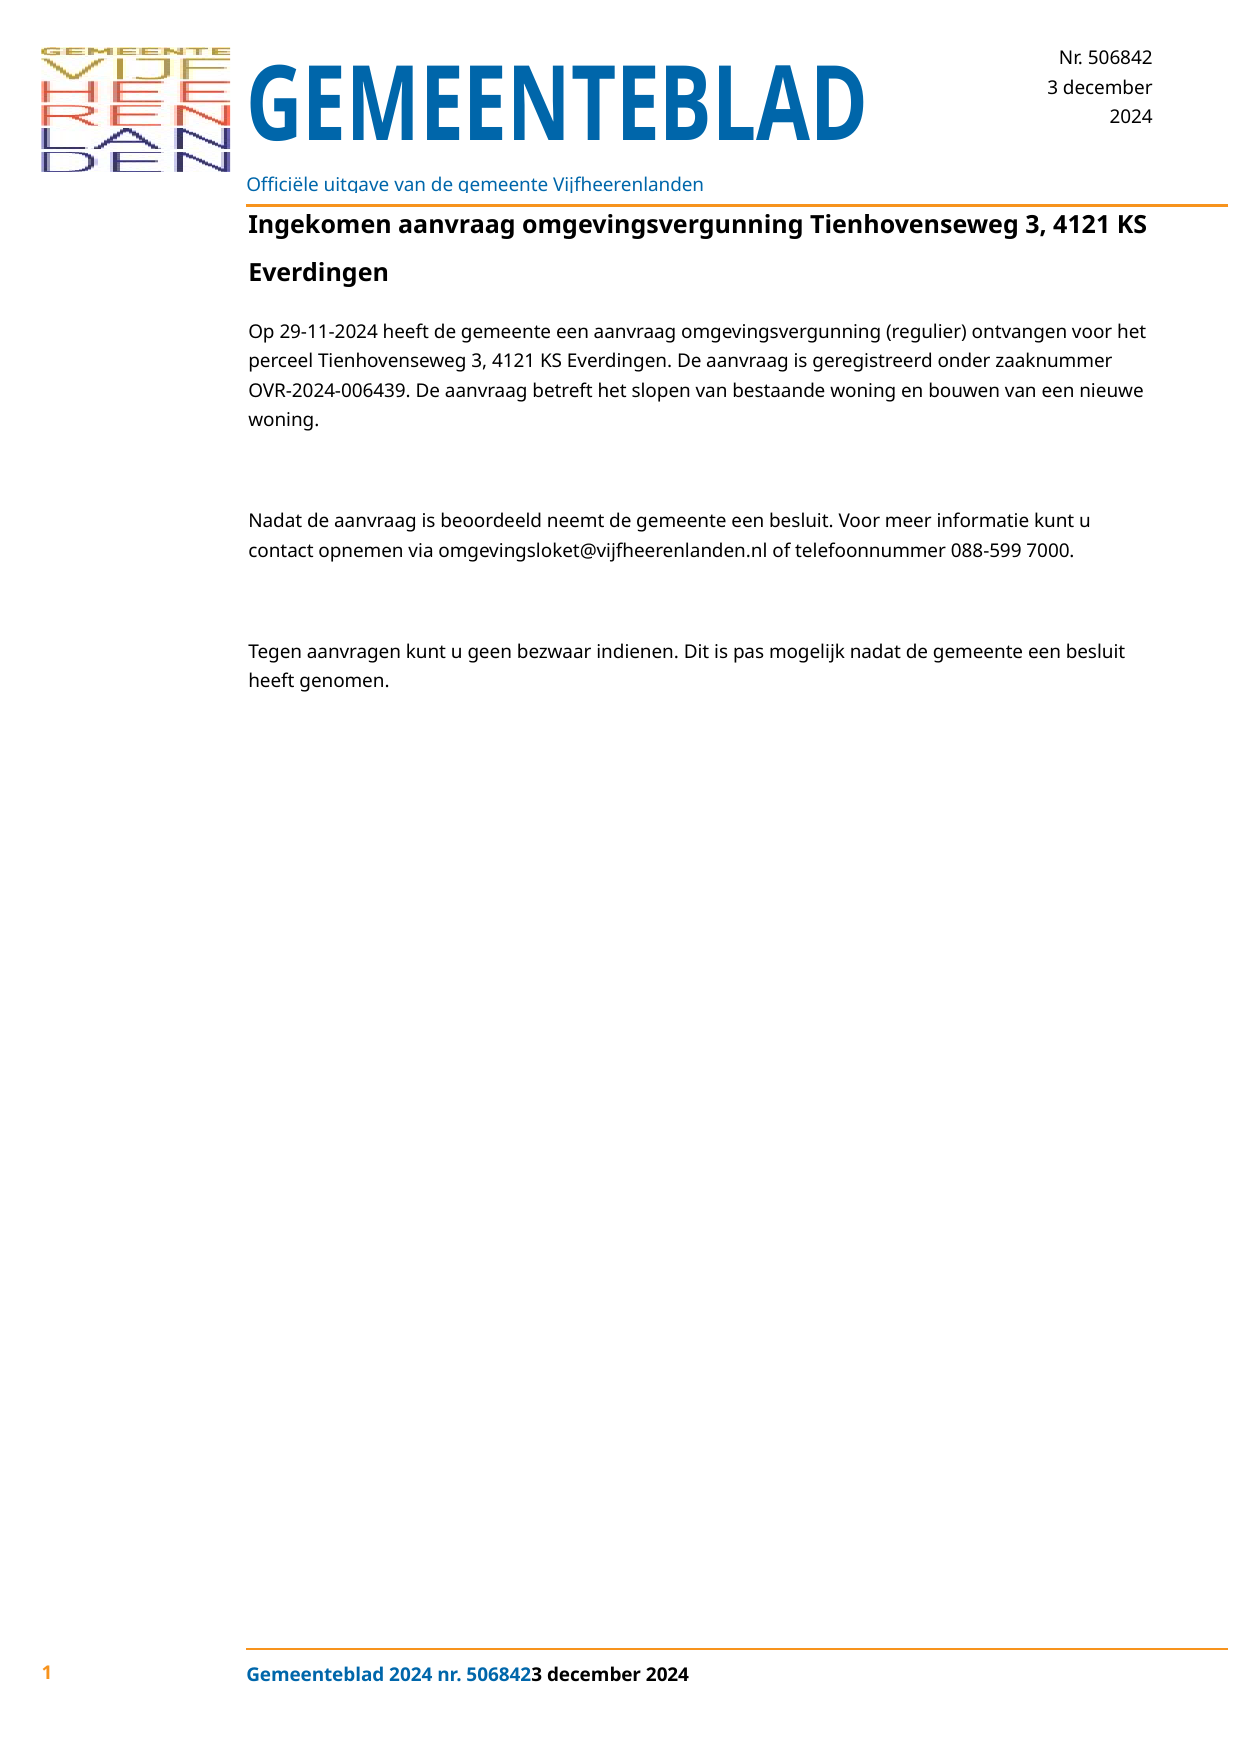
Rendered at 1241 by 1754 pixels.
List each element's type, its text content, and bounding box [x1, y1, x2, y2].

text Ingekomen aanvraag omgevingsvergunning Tienhovenseweg 3, 4121 KS Everdingen [248, 207, 1152, 288]
text Op 29-11-2024 heeft de gemeente een aanvraag omgevingsvergunning (regulier) ontvangen voor het perceel Tienhovenseweg 3, 4121 KS Everdingen. De aanvraag is geregistreerd onder zaaknummer OVR-2024-006439. De aanvraag betreft het slopen van bestaande woning en bouwen van een nieuwe woning. [248, 318, 1152, 432]
picture [41, 47, 231, 172]
text Tegen aanvragen kunt u geen bezwaar indienen. Dit is pas mogelijk nadat de gemeente een besluit heeft genomen. [248, 638, 1152, 693]
text Nadat de aanvraag is beoordeeld neemt de gemeente een besluit. Voor meer informatie kunt u contact opnemen via omgevingsloket@vijfheerenlanden.nl of telefoonnummer 088-599 7000. [248, 507, 1152, 563]
